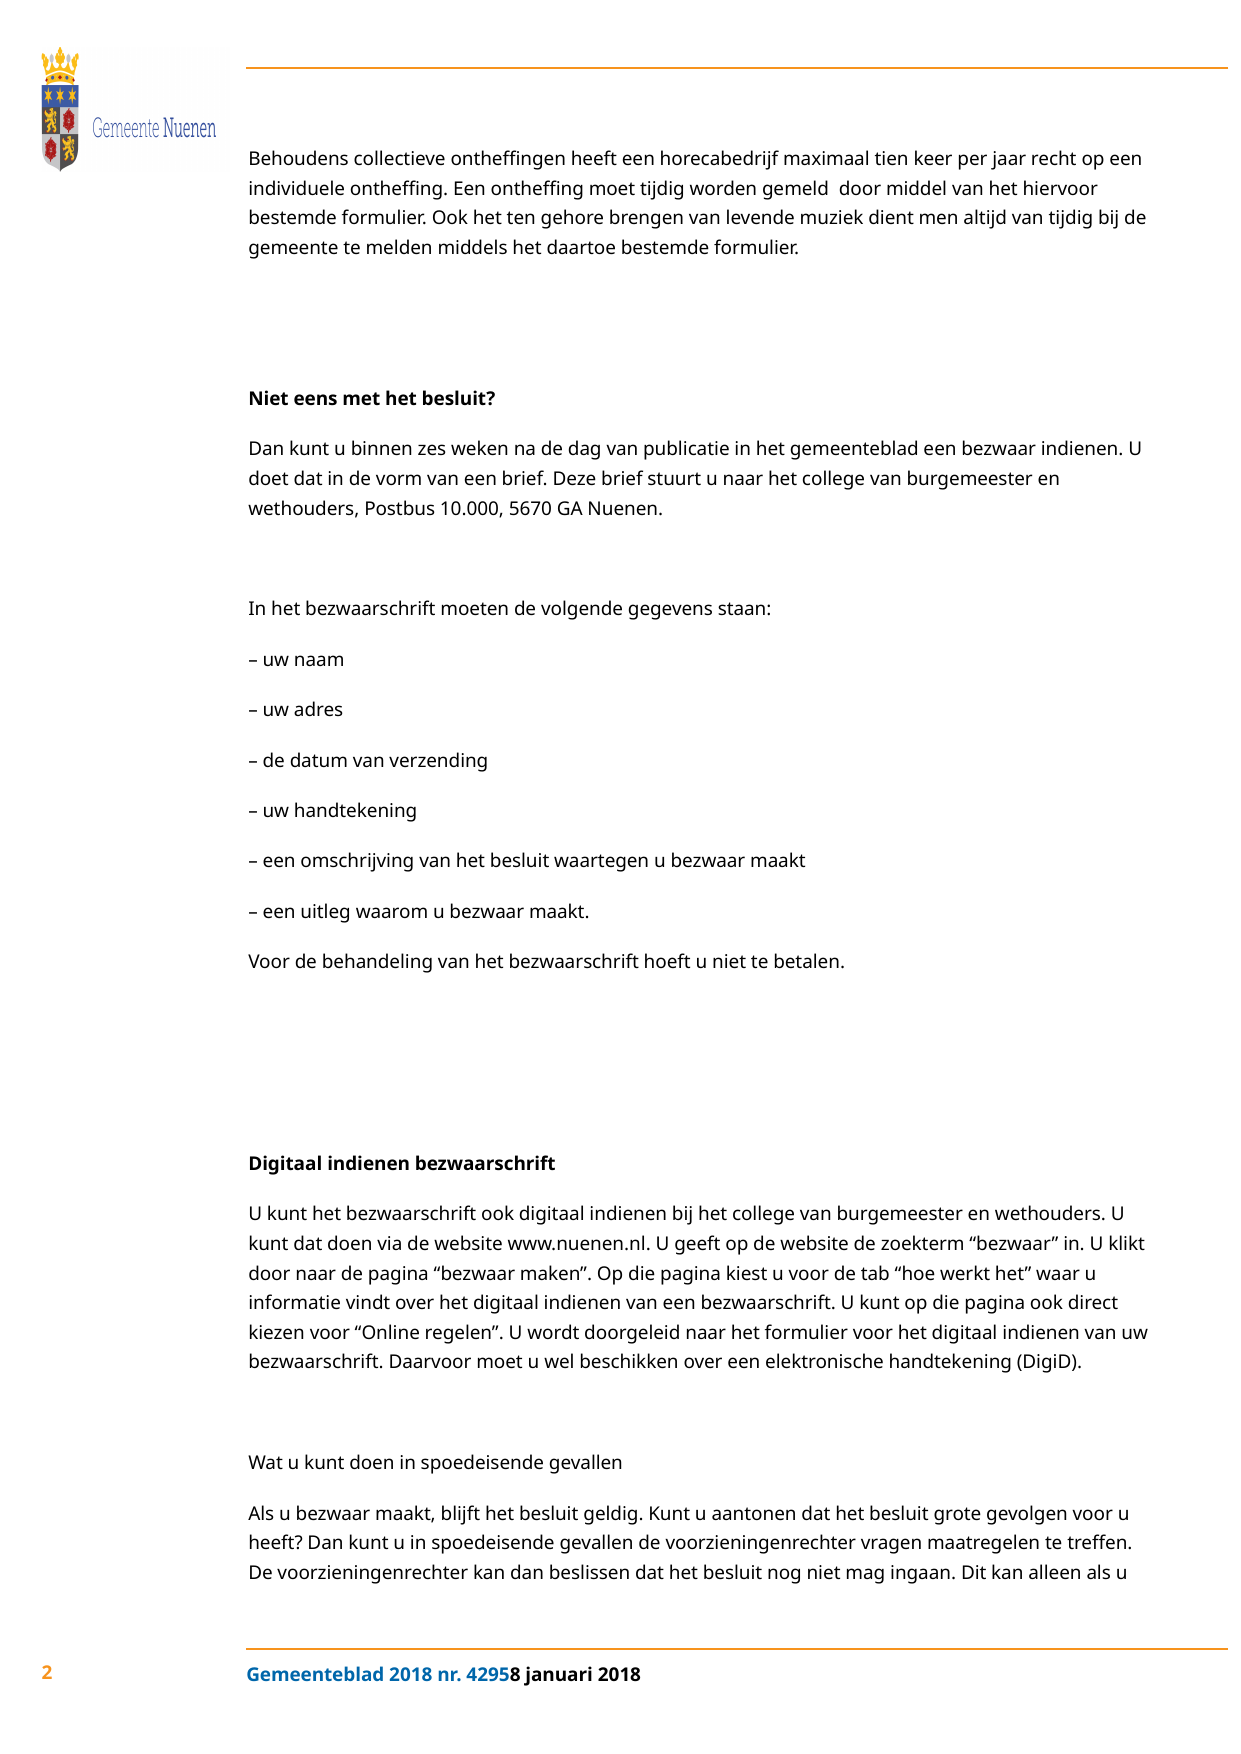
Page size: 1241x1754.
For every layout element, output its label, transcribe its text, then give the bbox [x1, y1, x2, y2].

text – uw adres [248, 696, 1152, 722]
text Digitaal indienen bezwaarschrift [248, 1150, 1152, 1176]
text – de datum van verzending [248, 747, 1152, 773]
text – een omschrijving van het besluit waartegen u bezwaar maakt [248, 848, 1152, 873]
text Dan kunt u binnen zes weken na de dag van publicatie in het gemeenteblad een bezwaar indienen. U doet dat in de vorm van een brief. Deze brief stuurt u naar het college van burgemeester en wethouders, Postbus 10.000, 5670 GA Nuenen. [248, 436, 1152, 521]
text Behoudens collectieve ontheffingen heeft een horecabedrijf maximaal tien keer per jaar recht op een individuele ontheffing. Een ontheffing moet tijdig worden gemeld door middel van het hiervoor bestemde formulier. Ook het ten gehore brengen van levende muziek dient men altijd van tijdig bij de gemeente te melden middels het daartoe bestemde formulier. [248, 145, 1152, 260]
text – een uitleg waarom u bezwaar maakt. [248, 898, 1152, 924]
text In het bezwaarschrift moeten de volgende gegevens staan: [248, 596, 1152, 621]
picture [41, 47, 231, 172]
text – uw handtekening [248, 797, 1152, 823]
text Niet eens met het besluit? [248, 385, 1152, 411]
text U kunt het bezwaarschrift ook digitaal indienen bij het college van burgemeester en wethouders. U kunt dat doen via de website www.nuenen.nl. U geeft op de website de zoekterm “bezwaar” in. U klikt door naar de pagina “bezwaar maken”. Op die pagina kiest u voor de tab “hoe werkt het” waar u informatie vindt over het digitaal indienen van een bezwaarschrift. U kunt op die pagina ook direct kiezen voor “Online regelen”. U wordt doorgeleid naar het formulier voor het digitaal indienen van uw bezwaarschrift. Daarvoor moet u wel beschikken over een elektronische handtekening (DigiD). [248, 1201, 1152, 1374]
text Wat u kunt doen in spoedeisende gevallen [248, 1449, 1152, 1475]
text Voor de behandeling van het bezwaarschrift hoeft u niet te betalen. [248, 948, 1152, 974]
text – uw naam [248, 646, 1152, 672]
text Als u bezwaar maakt, blijft het besluit geldig. Kunt u aantonen dat het besluit grote gevolgen voor u heeft? Dan kunt u in spoedeisende gevallen de voorzieningenrechter vragen maatregelen te treffen. De voorzieningenrechter kan dan beslissen dat het besluit nog niet mag ingaan. Dit kan alleen als u [248, 1500, 1152, 1585]
